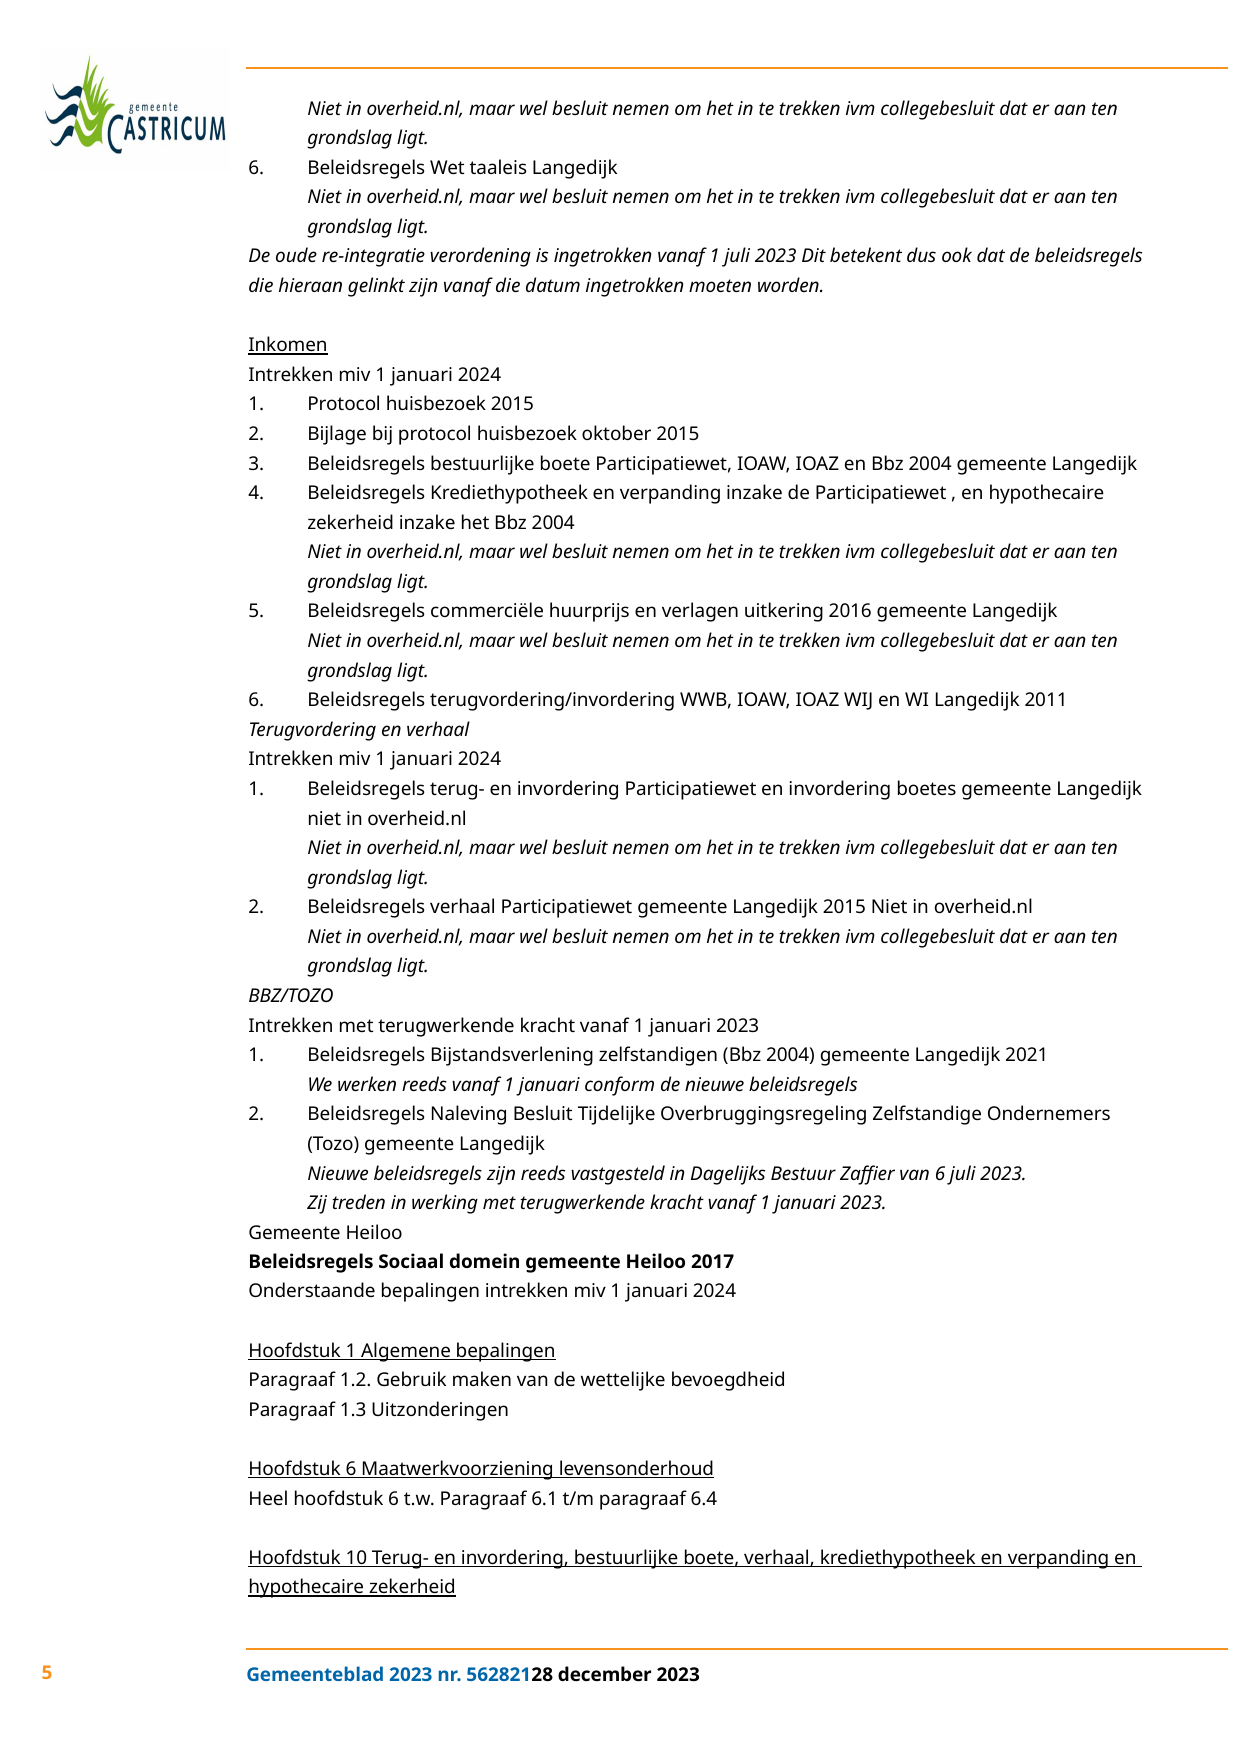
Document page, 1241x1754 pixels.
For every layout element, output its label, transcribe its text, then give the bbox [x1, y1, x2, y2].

text BBZ/TOZO [248, 982, 1152, 1008]
list Bijlage bij protocol huisbezoek oktober 2015 [248, 420, 1152, 446]
text Paragraaf 1.3 Uitzonderingen [248, 1396, 1152, 1422]
list Niet in overheid.nl, maar wel besluit nemen om het in te trekken ivm collegebesluit dat er aan ten grondslag ligt. [248, 834, 1152, 890]
text Hoofdstuk 10 Terug- en invordering, bestuurlijke boete, verhaal, krediethypotheek en verpanding en hypothecaire zekerheid [248, 1544, 1152, 1599]
list Nieuwe beleidsregels zijn reeds vastgesteld in Dagelijks Bestuur Zaffier van 6 juli 2023. [248, 1160, 1152, 1186]
list Protocol huisbezoek 2015 [248, 391, 1152, 416]
list Beleidsregels terug- en invordering Participatiewet en invordering boetes gemeente Langedijk niet in overheid.nl [248, 775, 1152, 831]
picture [41, 47, 231, 172]
list Beleidsregels Bijstandsverlening zelfstandigen (Bbz 2004) gemeente Langedijk 2021 [248, 1041, 1152, 1067]
table_header Gemeente Heiloo [248, 1219, 1152, 1245]
list Zij treden in werking met terugwerkende kracht vanaf 1 januari 2023. [248, 1189, 1152, 1215]
list Niet in overheid.nl, maar wel besluit nemen om het in te trekken ivm collegebesluit dat er aan ten grondslag ligt. [248, 538, 1152, 594]
list Beleidsregels Naleving Besluit Tijdelijke Overbruggingsregeling Zelfstandige Ondernemers (Tozo) gemeente Langedijk [248, 1101, 1152, 1156]
list Niet in overheid.nl, maar wel besluit nemen om het in te trekken ivm collegebesluit dat er aan ten grondslag ligt. [248, 183, 1152, 239]
list Beleidsregels commerciële huurprijs en verlagen uitkering 2016 gemeente Langedijk [248, 598, 1152, 623]
text Paragraaf 1.2. Gebruik maken van de wettelijke bevoegdheid [248, 1366, 1152, 1392]
list Niet in overheid.nl, maar wel besluit nemen om het in te trekken ivm collegebesluit dat er aan ten grondslag ligt. [248, 923, 1152, 978]
list We werken reeds vanaf 1 januari conform de nieuwe beleidsregels [248, 1071, 1152, 1097]
list Beleidsregels bestuurlijke boete Participatiewet, IOAW, IOAZ en Bbz 2004 gemeente Langedijk [248, 450, 1152, 476]
list Niet in overheid.nl, maar wel besluit nemen om het in te trekken ivm collegebesluit dat er aan ten grondslag ligt. [248, 95, 1152, 150]
text Onderstaande bepalingen intrekken miv 1 januari 2024 [248, 1278, 1152, 1303]
text Hoofdstuk 1 Algemene bepalingen [248, 1337, 1152, 1362]
list Beleidsregels verhaal Participatiewet gemeente Langedijk 2015 Niet in overheid.nl [248, 893, 1152, 919]
text Intrekken miv 1 januari 2024 [248, 746, 1152, 771]
text Heel hoofdstuk 6 t.w. Paragraaf 6.1 t/m paragraaf 6.4 [248, 1485, 1152, 1510]
text Intrekken miv 1 januari 2024 [248, 361, 1152, 387]
list Beleidsregels Krediethypotheek en verpanding inzake de Participatiewet , en hypothecaire zekerheid inzake het Bbz 2004 [248, 479, 1152, 535]
text Hoofdstuk 6 Maatwerkvoorziening levensonderhoud [248, 1455, 1152, 1481]
list Niet in overheid.nl, maar wel besluit nemen om het in te trekken ivm collegebesluit dat er aan ten grondslag ligt. [248, 627, 1152, 683]
list Beleidsregels Wet taaleis Langedijk [248, 154, 1152, 180]
list Beleidsregels terugvordering/invordering WWB, IOAW, IOAZ WIJ en WI Langedijk 2011 [248, 686, 1152, 712]
text Beleidsregels Sociaal domein gemeente Heiloo 2017 [248, 1248, 1152, 1274]
text Intrekken met terugwerkende kracht vanaf 1 januari 2023 [248, 1012, 1152, 1038]
text Inkomen [248, 331, 1152, 357]
text De oude re-integratie verordening is ingetrokken vanaf 1 juli 2023 Dit betekent dus ook dat de beleidsregels die hieraan gelinkt zijn vanaf die datum ingetrokken moeten worden. [248, 243, 1152, 298]
text Terugvordering en verhaal [248, 716, 1152, 742]
